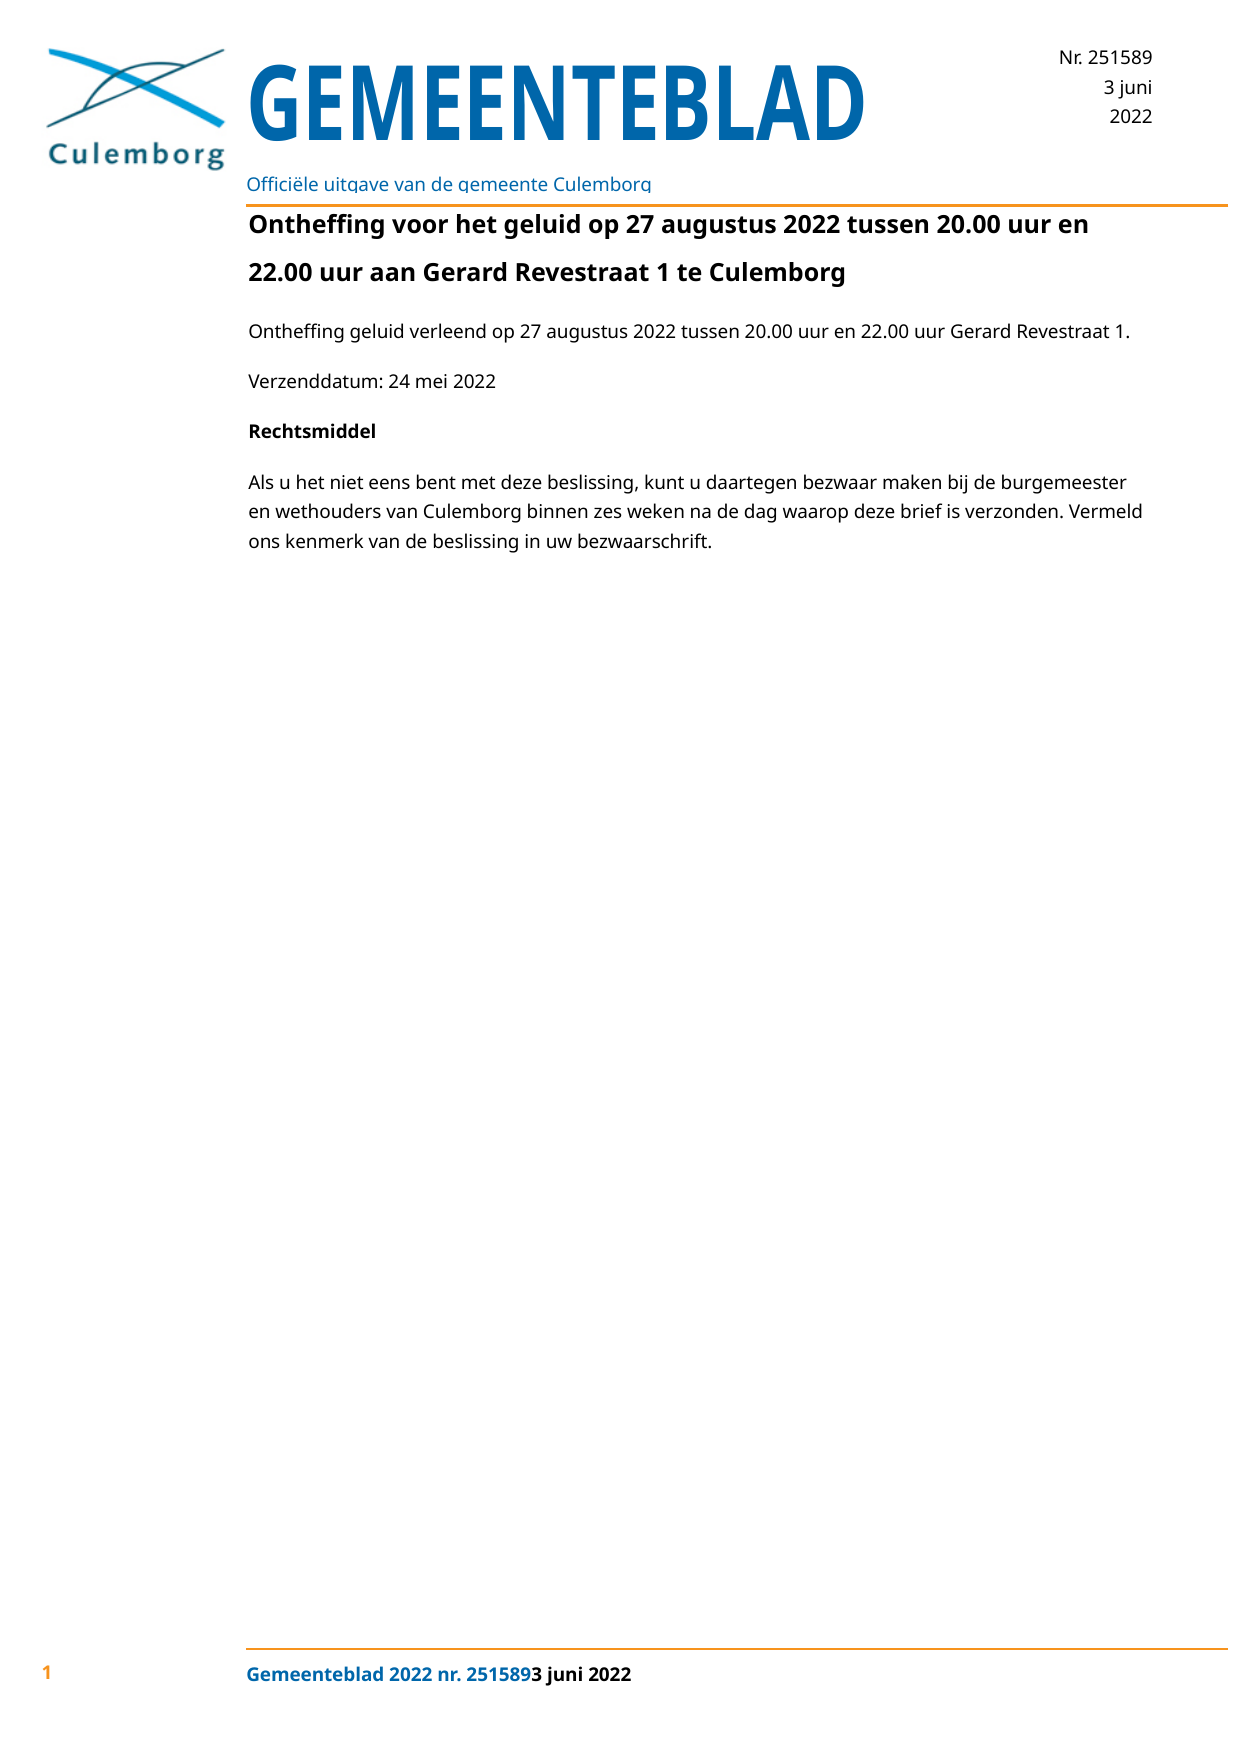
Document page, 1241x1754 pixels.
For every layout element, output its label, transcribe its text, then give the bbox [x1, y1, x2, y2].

text Ontheffing voor het geluid op 27 augustus 2022 tussen 20.00 uur en 22.00 uur aan Gerard Revestraat 1 te Culemborg [248, 207, 1152, 288]
text Rechtsmiddel [248, 419, 1152, 444]
text Verzenddatum: 24 mei 2022 [248, 368, 1152, 394]
picture [41, 47, 231, 172]
text Ontheffing geluid verleend op 27 augustus 2022 tussen 20.00 uur en 22.00 uur Gerard Revestraat 1. [248, 318, 1152, 344]
text Als u het niet eens bent met deze beslissing, kunt u daartegen bezwaar maken bij de burgemeester en wethouders van Culemborg binnen zes weken na de dag waarop deze brief is verzonden. Vermeld ons kenmerk van de beslissing in uw bezwaarschrift. [248, 469, 1152, 554]
